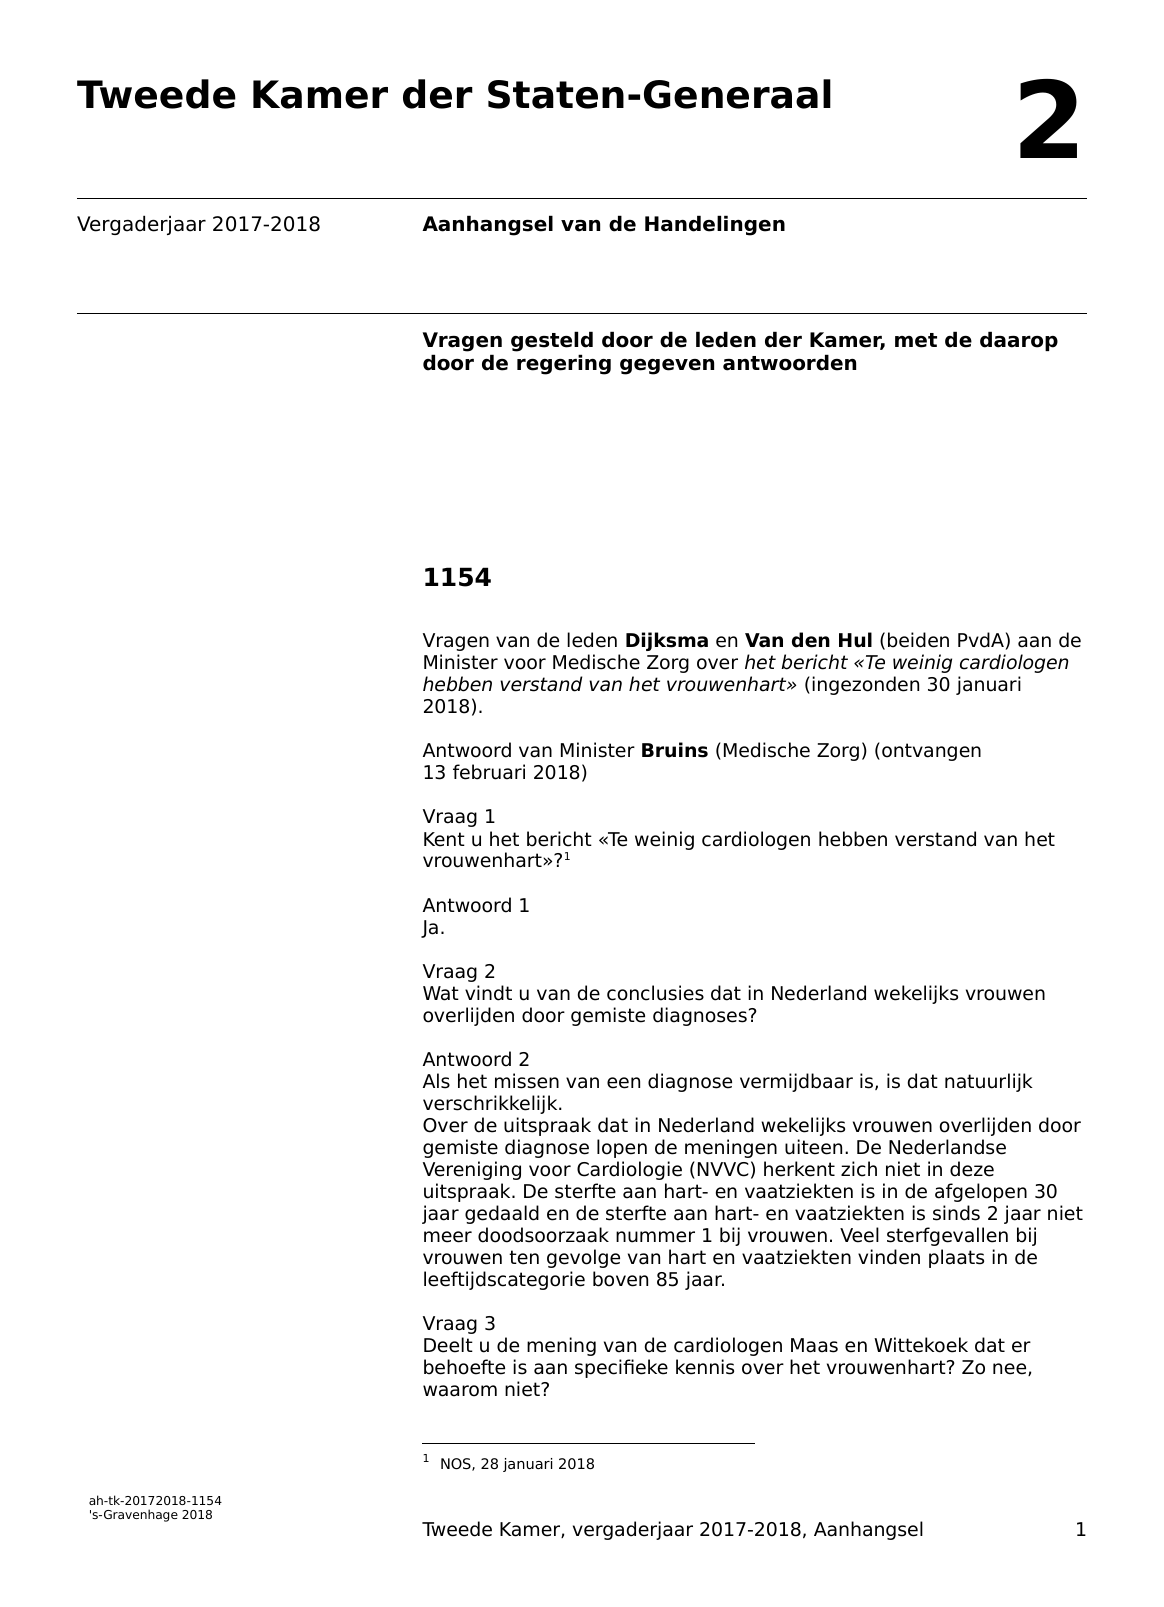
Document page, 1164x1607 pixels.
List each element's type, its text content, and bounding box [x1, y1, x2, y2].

text Als het missen van een diagnose vermijdbaar is, is dat natuurlijk verschrikkelijk. [422, 1071, 1087, 1115]
text Vraag 3 [422, 1313, 1087, 1335]
text Antwoord 2 [422, 1049, 1087, 1071]
text Ja. [422, 917, 1087, 938]
table_cell Aanhangsel van de Handelingen [422, 199, 1087, 313]
text Vragen van de leden Dijksma en Van den Hul (beiden PvdA) aan de Minister voor Medische Zorg over het bericht «Te weinig cardiologen hebben verstand van het vrouwenhart» (ingezonden 30 januari 2018). [422, 630, 1087, 718]
text Kent u het bericht «Te weinig cardiologen hebben verstand van het vrouwenhart»? [422, 828, 1087, 872]
table_header Tweede Kamer der Staten-Generaal [77, 59, 886, 198]
text ah-tk-20172018-1154 [88, 1494, 323, 1508]
text Wat vindt u van de conclusies dat in Nederland wekelijks vrouwen overlijden door gemiste diagnoses? [422, 983, 1087, 1027]
text Over de uitspraak dat in Nederland wekelijks vrouwen overlijden door gemiste diagnose lopen de meningen uiteen. De Nederlandse Vereniging voor Cardiologie (NVVC) herkent zich niet in deze uitspraak. De sterfte aan hart- en vaatziekten is in de afgelopen 30 jaar gedaald en de sterfte aan hart- en vaatziekten is sinds 2 jaar niet meer doodsoorzaak nummer 1 bij vrouwen. Veel sterfgevallen bij vrouwen ten gevolge van hart en vaatziekten vinden plaats in de leeftijdscategorie boven 85 jaar. [422, 1115, 1087, 1291]
text NOS, 28 januari 2018 [422, 1452, 1087, 1474]
text 1154 [422, 563, 1087, 592]
text Deelt u de mening van de cardiologen Maas en Wittekoek dat er behoefte is aan specifieke kennis over het vrouwenhart? Zo nee, waarom niet? [422, 1335, 1087, 1401]
table_cell [77, 314, 422, 375]
text Antwoord van Minister Bruins (Medische Zorg) (ontvangen 13 februari 2018) [422, 740, 1087, 784]
text Vraag 2 [422, 961, 1087, 983]
table_cell Vergaderjaar 2017-2018 [77, 199, 422, 313]
table_header 2 [886, 59, 1087, 198]
table_cell Vragen gesteld door de leden der Kamer, met de daarop door de regering gegeven antwoorden [422, 314, 1087, 375]
text Vraag 1 [422, 806, 1087, 828]
text Antwoord 1 [422, 894, 1087, 917]
text 's-Gravenhage 2018 [88, 1508, 323, 1522]
